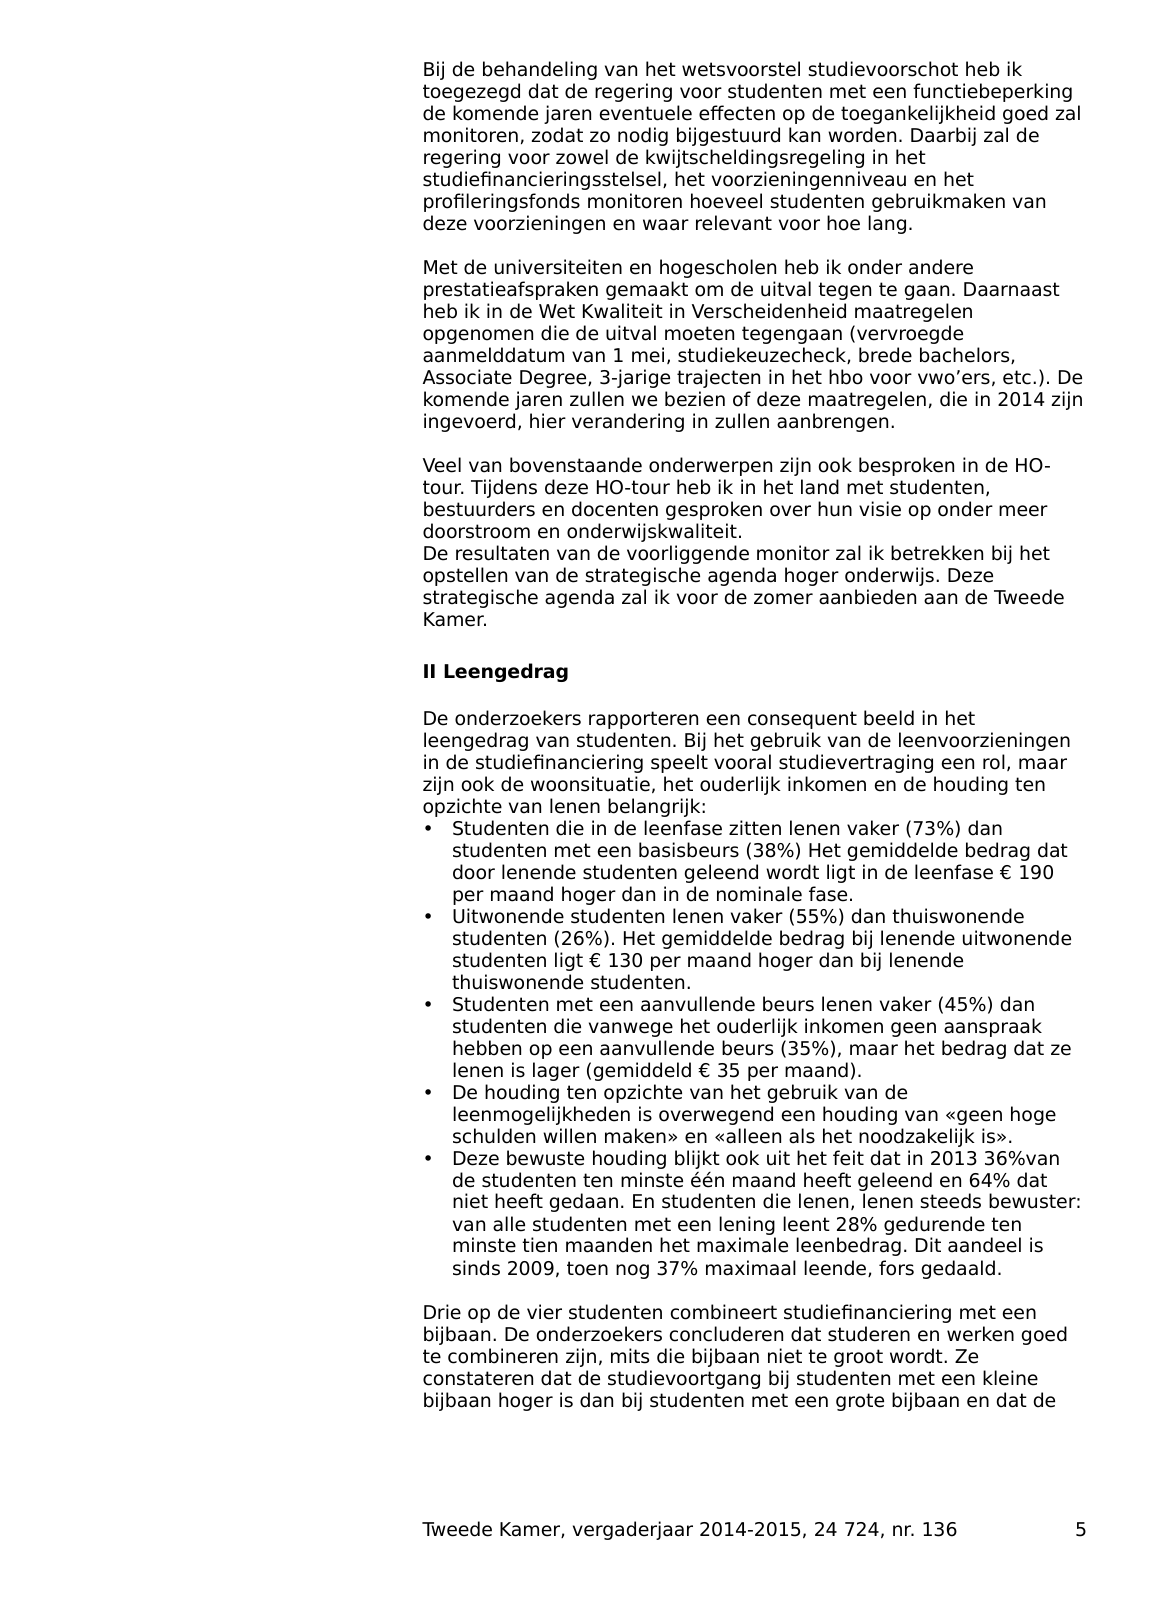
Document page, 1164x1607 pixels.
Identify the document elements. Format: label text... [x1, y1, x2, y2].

text Drie op de vier studenten combineert studiefinanciering met een bijbaan. De onderzoekers concluderen dat studeren en werken goed te combineren zijn, mits die bijbaan niet te groot wordt. Ze constateren dat de studievoortgang bij studenten met een kleine bijbaan hoger is dan bij studenten met een grote bijbaan en dat de [422, 1302, 1087, 1411]
text • Studenten met een aanvullende beurs lenen vaker (45%) dan studenten die vanwege het ouderlijk inkomen geen aanspraak hebben op een aanvullende beurs (35%), maar het bedrag dat ze lenen is lager (gemiddeld € 35 per maand). [422, 994, 1087, 1082]
text Veel van bovenstaande onderwerpen zijn ook besproken in de HO-tour. Tijdens deze HO-tour heb ik in het land met studenten, bestuurders en docenten gesproken over hun visie op onder meer doorstroom en onderwijskwaliteit. [422, 455, 1087, 543]
text Bij de behandeling van het wetsvoorstel studievoorschot heb ik toegezegd dat de regering voor studenten met een functiebeperking de komende jaren eventuele effecten op de toegankelijkheid goed zal monitoren, zodat zo nodig bijgestuurd kan worden. Daarbij zal de regering voor zowel de kwijtscheldingsregeling in het studiefinancieringsstelsel, het voorzieningenniveau en het profileringsfonds monitoren hoeveel studenten gebruikmaken van deze voorzieningen en waar relevant voor hoe lang. [422, 59, 1087, 235]
text De resultaten van de voorliggende monitor zal ik betrekken bij het opstellen van de strategische agenda hoger onderwijs. Deze strategische agenda zal ik voor de zomer aanbieden aan de Tweede Kamer. [422, 543, 1087, 631]
subtitle II Leengedrag [422, 661, 1087, 683]
text Met de universiteiten en hogescholen heb ik onder andere prestatieafspraken gemaakt om de uitval tegen te gaan. Daarnaast heb ik in de Wet Kwaliteit in Verscheidenheid maatregelen opgenomen die de uitval moeten tegengaan (vervroegde aanmelddatum van 1 mei, studiekeuzecheck, brede bachelors, Associate Degree, 3-jarige trajecten in het hbo voor vwo’ers, etc.). De komende jaren zullen we bezien of deze maatregelen, die in 2014 zijn ingevoerd, hier verandering in zullen aanbrengen. [422, 257, 1087, 433]
text • De houding ten opzichte van het gebruik van de leenmogelijkheden is overwegend een houding van «geen hoge schulden willen maken» en «alleen als het noodzakelijk is». [422, 1082, 1087, 1147]
text • Studenten die in de leenfase zitten lenen vaker (73%) dan studenten met een basisbeurs (38%) Het gemiddelde bedrag dat door lenende studenten geleend wordt ligt in de leenfase € 190 per maand hoger dan in de nominale fase. [422, 818, 1087, 906]
text • Uitwonende studenten lenen vaker (55%) dan thuiswonende studenten (26%). Het gemiddelde bedrag bij lenende uitwonende studenten ligt € 130 per maand hoger dan bij lenende thuiswonende studenten. [422, 906, 1087, 994]
text De onderzoekers rapporteren een consequent beeld in het leengedrag van studenten. Bij het gebruik van de leenvoorzieningen in de studiefinanciering speelt vooral studievertraging een rol, maar zijn ook de woonsituatie, het ouderlijk inkomen en de houding ten opzichte van lenen belangrijk: [422, 708, 1087, 818]
text • Deze bewuste houding blijkt ook uit het feit dat in 2013 36%van de studenten ten minste één maand heeft geleend en 64% dat niet heeft gedaan. En studenten die lenen, lenen steeds bewuster: van alle studenten met een lening leent 28% gedurende ten minste tien maanden het maximale leenbedrag. Dit aandeel is sinds 2009, toen nog 37% maximaal leende, fors gedaald. [422, 1147, 1087, 1279]
